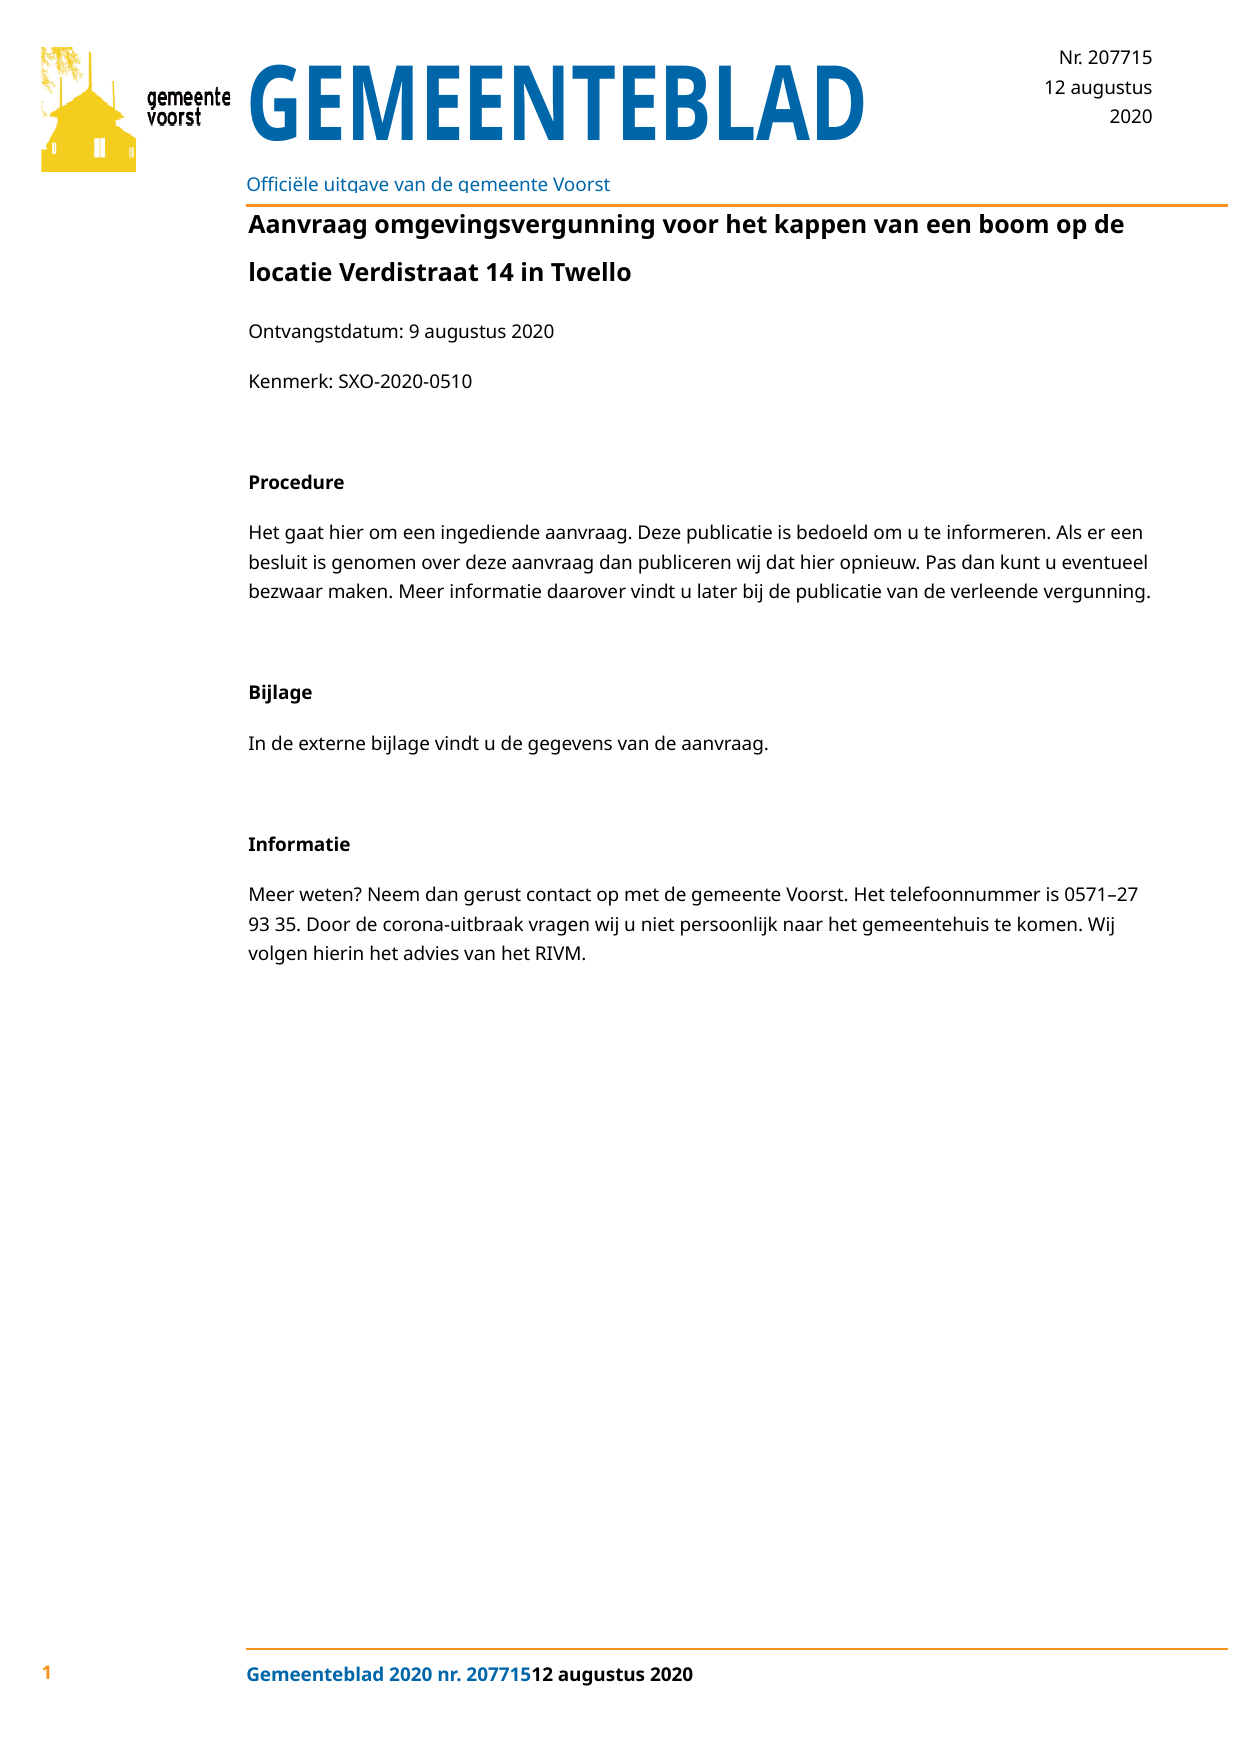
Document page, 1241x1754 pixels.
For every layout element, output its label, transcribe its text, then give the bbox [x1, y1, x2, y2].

text Kenmerk: SXO-2020-0510 [248, 368, 1152, 394]
text Het gaat hier om een ingediende aanvraag. Deze publicatie is bedoeld om u te informeren. Als er een besluit is genomen over deze aanvraag dan publiceren wij dat hier opnieuw. Pas dan kunt u eventueel bezwaar maken. Meer informatie daarover vindt u later bij de publicatie van de verleende vergunning. [248, 519, 1152, 604]
picture [41, 47, 231, 172]
text Procedure [248, 469, 1152, 495]
text Bijlage [248, 679, 1152, 705]
text Informatie [248, 831, 1152, 857]
text Aanvraag omgevingsvergunning voor het kappen van een boom op de locatie Verdistraat 14 in Twello [248, 207, 1152, 288]
text Meer weten? Neem dan gerust contact op met de gemeente Voorst. Het telefoonnummer is 0571–27 93 35. Door de corona-uitbraak vragen wij u niet persoonlijk naar het gemeentehuis te komen. Wij volgen hierin het advies van het RIVM. [248, 881, 1152, 966]
text Ontvangstdatum: 9 augustus 2020 [248, 318, 1152, 344]
text In de externe bijlage vindt u de gegevens van de aanvraag. [248, 730, 1152, 756]
